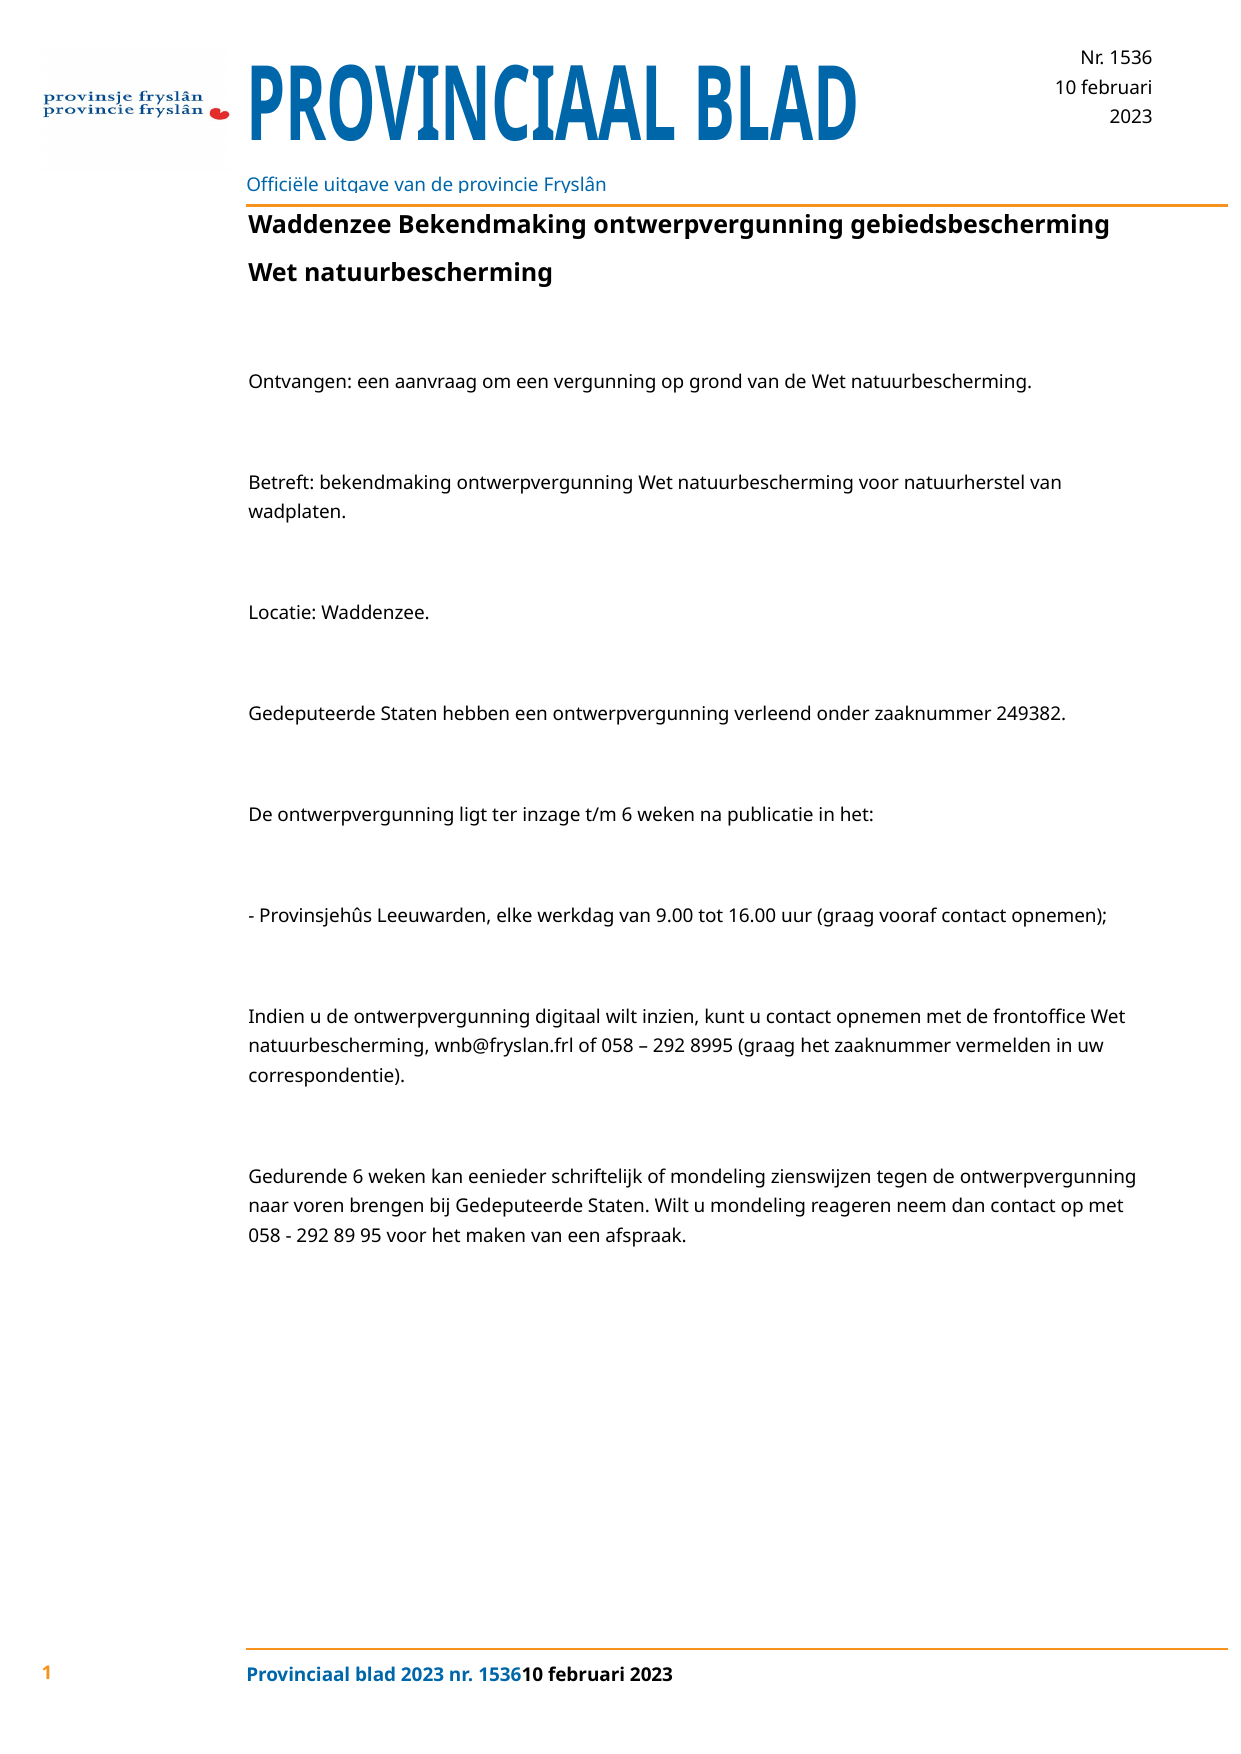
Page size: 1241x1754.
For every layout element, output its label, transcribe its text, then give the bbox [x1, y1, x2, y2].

text Ontvangen: een aanvraag om een vergunning op grond van de Wet natuurbescherming. [248, 368, 1152, 394]
text Gedeputeerde Staten hebben een ontwerpvergunning verleend onder zaaknummer 249382. [248, 700, 1152, 726]
text Indien u de ontwerpvergunning digitaal wilt inzien, kunt u contact opnemen met de frontoffice Wet natuurbescherming, wnb@fryslan.frl of 058 – 292 8995 (graag het zaaknummer vermelden in uw correspondentie). [248, 1003, 1152, 1088]
text - Provinsjehûs Leeuwarden, elke werkdag van 9.00 tot 16.00 uur (graag vooraf contact opnemen); [248, 902, 1152, 928]
text Waddenzee Bekendmaking ontwerpvergunning gebiedsbescherming Wet natuurbescherming [248, 207, 1152, 288]
text De ontwerpvergunning ligt ter inzage t/m 6 weken na publicatie in het: [248, 801, 1152, 827]
text Betreft: bekendmaking ontwerpvergunning Wet natuurbescherming voor natuurherstel van wadplaten. [248, 469, 1152, 524]
text Gedurende 6 weken kan eenieder schriftelijk of mondeling zienswijzen tegen de ontwerpvergunning naar voren brengen bij Gedeputeerde Staten. Wilt u mondeling reageren neem dan contact op met 058 - 292 89 95 voor het maken van een afspraak. [248, 1163, 1152, 1248]
text Locatie: Waddenzee. [248, 599, 1152, 625]
picture [41, 47, 231, 172]
